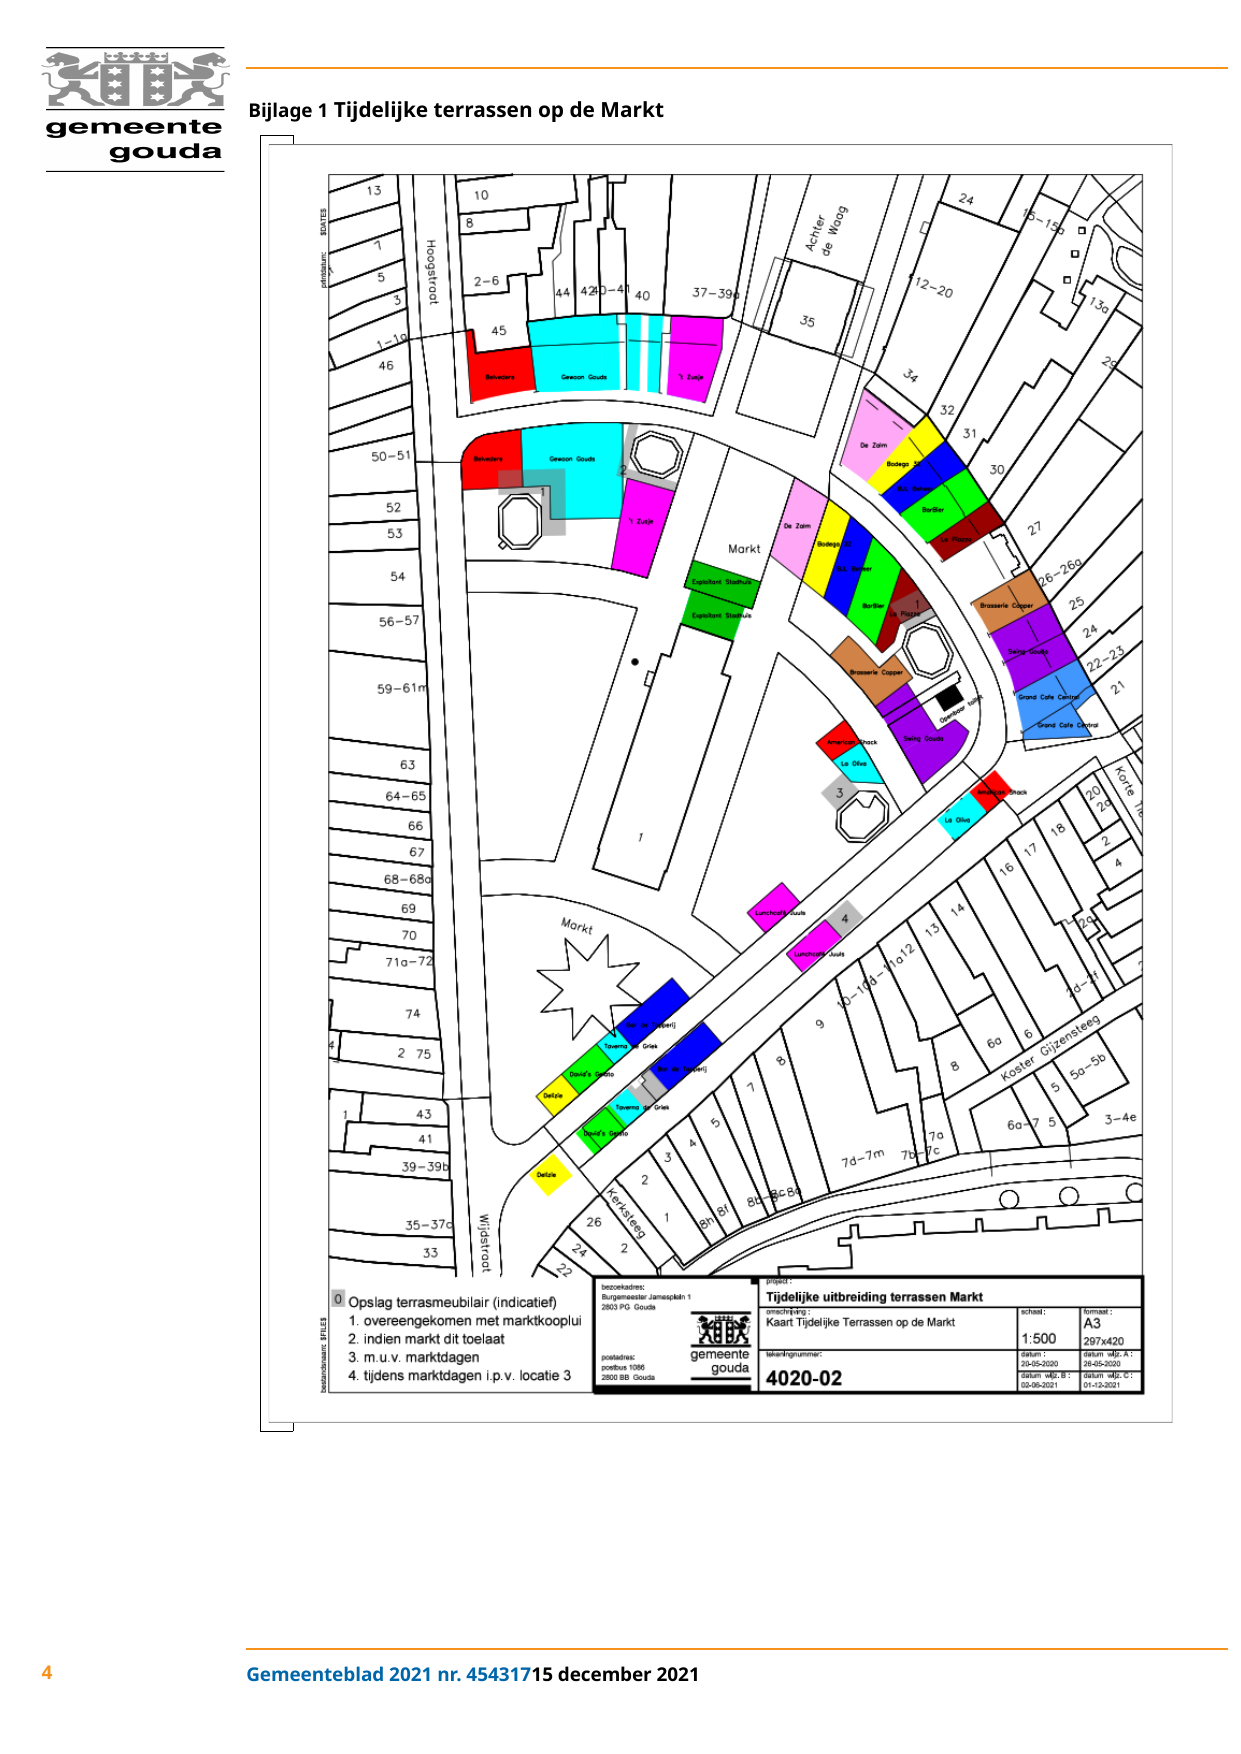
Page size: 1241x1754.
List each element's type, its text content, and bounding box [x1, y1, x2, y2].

picture [268, 144, 1173, 1423]
picture [41, 47, 231, 172]
text Bijlage 1 Tijdelijke terrassen op de Markt [248, 95, 1152, 123]
